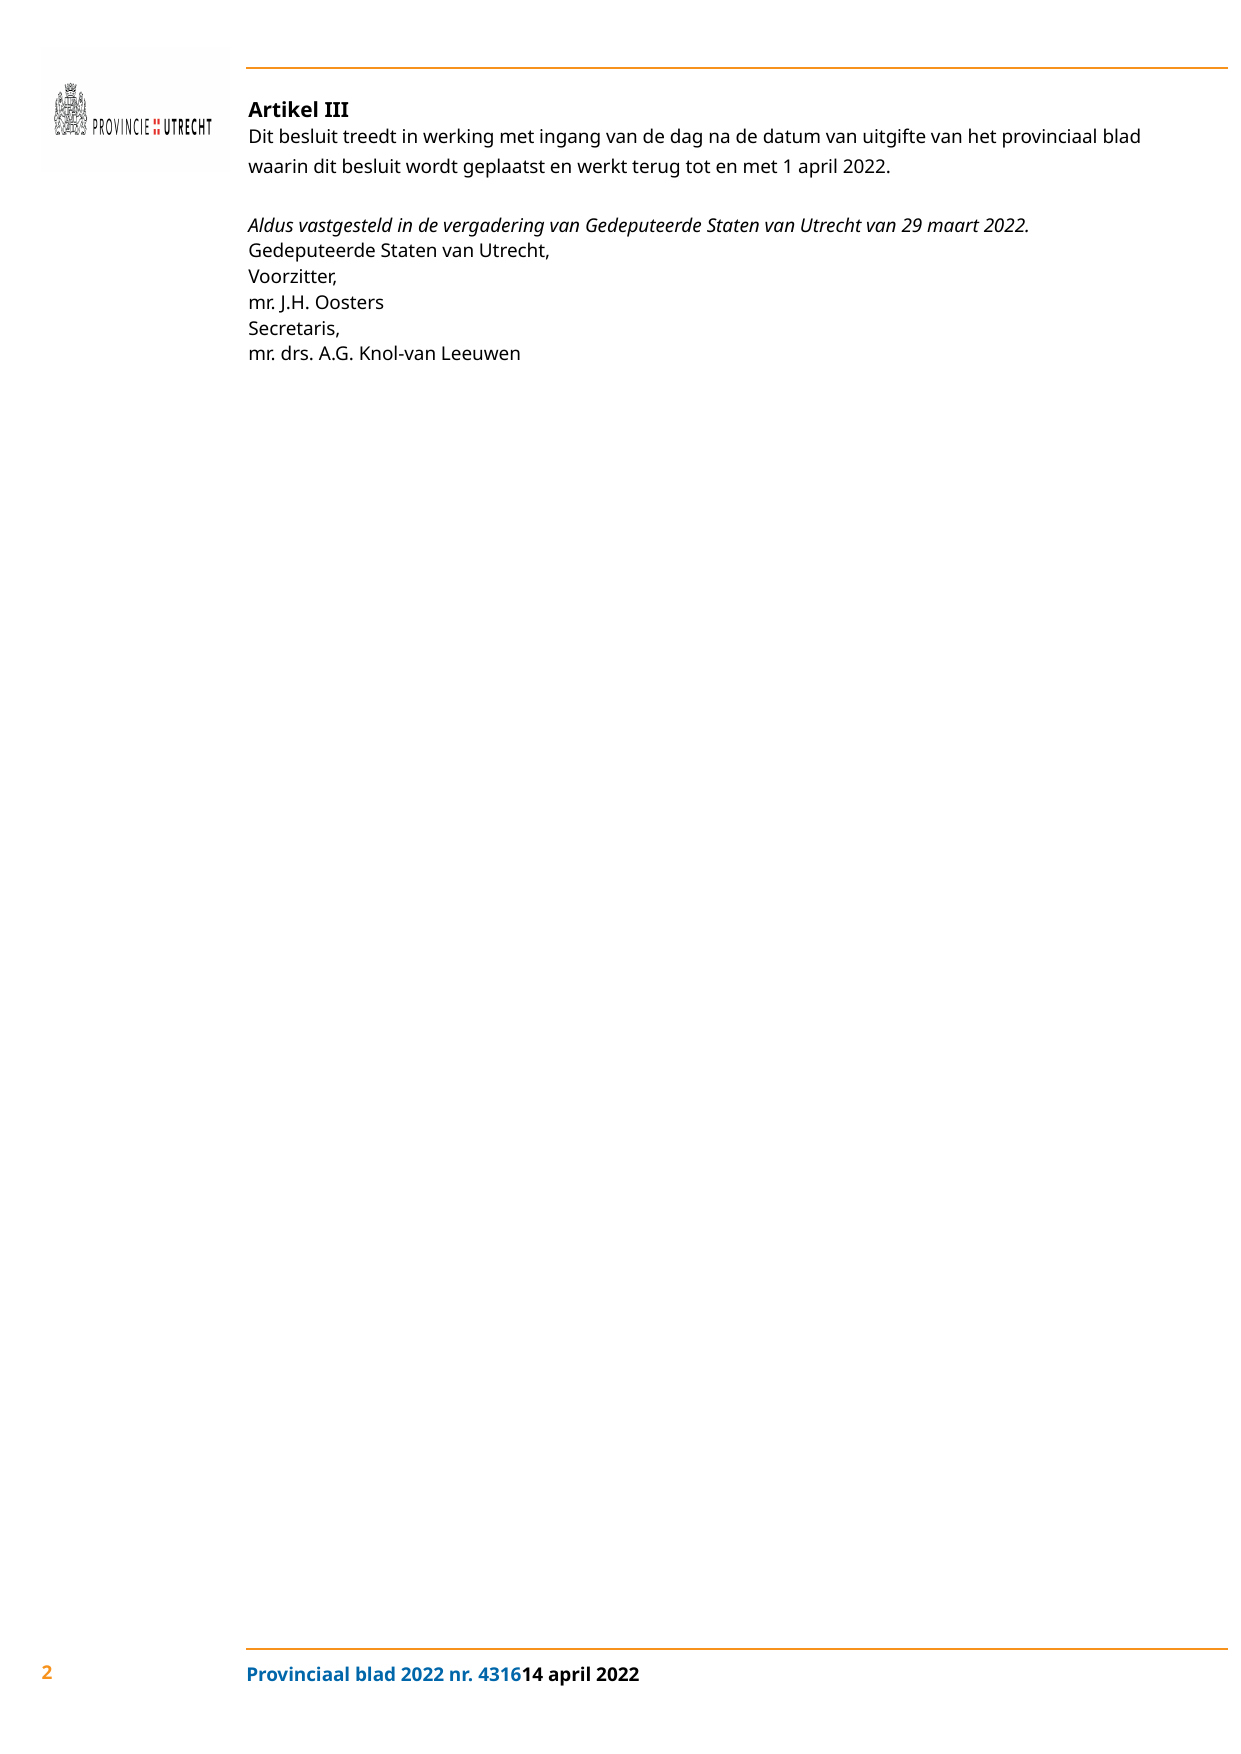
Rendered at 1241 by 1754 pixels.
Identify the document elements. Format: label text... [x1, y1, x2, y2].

text Voorzitter, [248, 263, 1152, 289]
text Secretaris, [248, 315, 1152, 341]
text mr. J.H. Oosters [248, 289, 1152, 315]
picture [41, 47, 231, 172]
text Aldus vastgesteld in de vergadering van Gedeputeerde Staten van Utrecht van 29 maart 2022. [248, 212, 1152, 238]
text mr. drs. A.G. Knol-van Leeuwen [248, 341, 1152, 366]
text Dit besluit treedt in werking met ingang van de dag na de datum van uitgifte van het provinciaal blad waarin dit besluit wordt geplaatst en werkt terug tot en met 1 april 2022. [248, 123, 1152, 178]
text Gedeputeerde Staten van Utrecht, [248, 238, 1152, 263]
text Artikel III [248, 95, 1152, 123]
